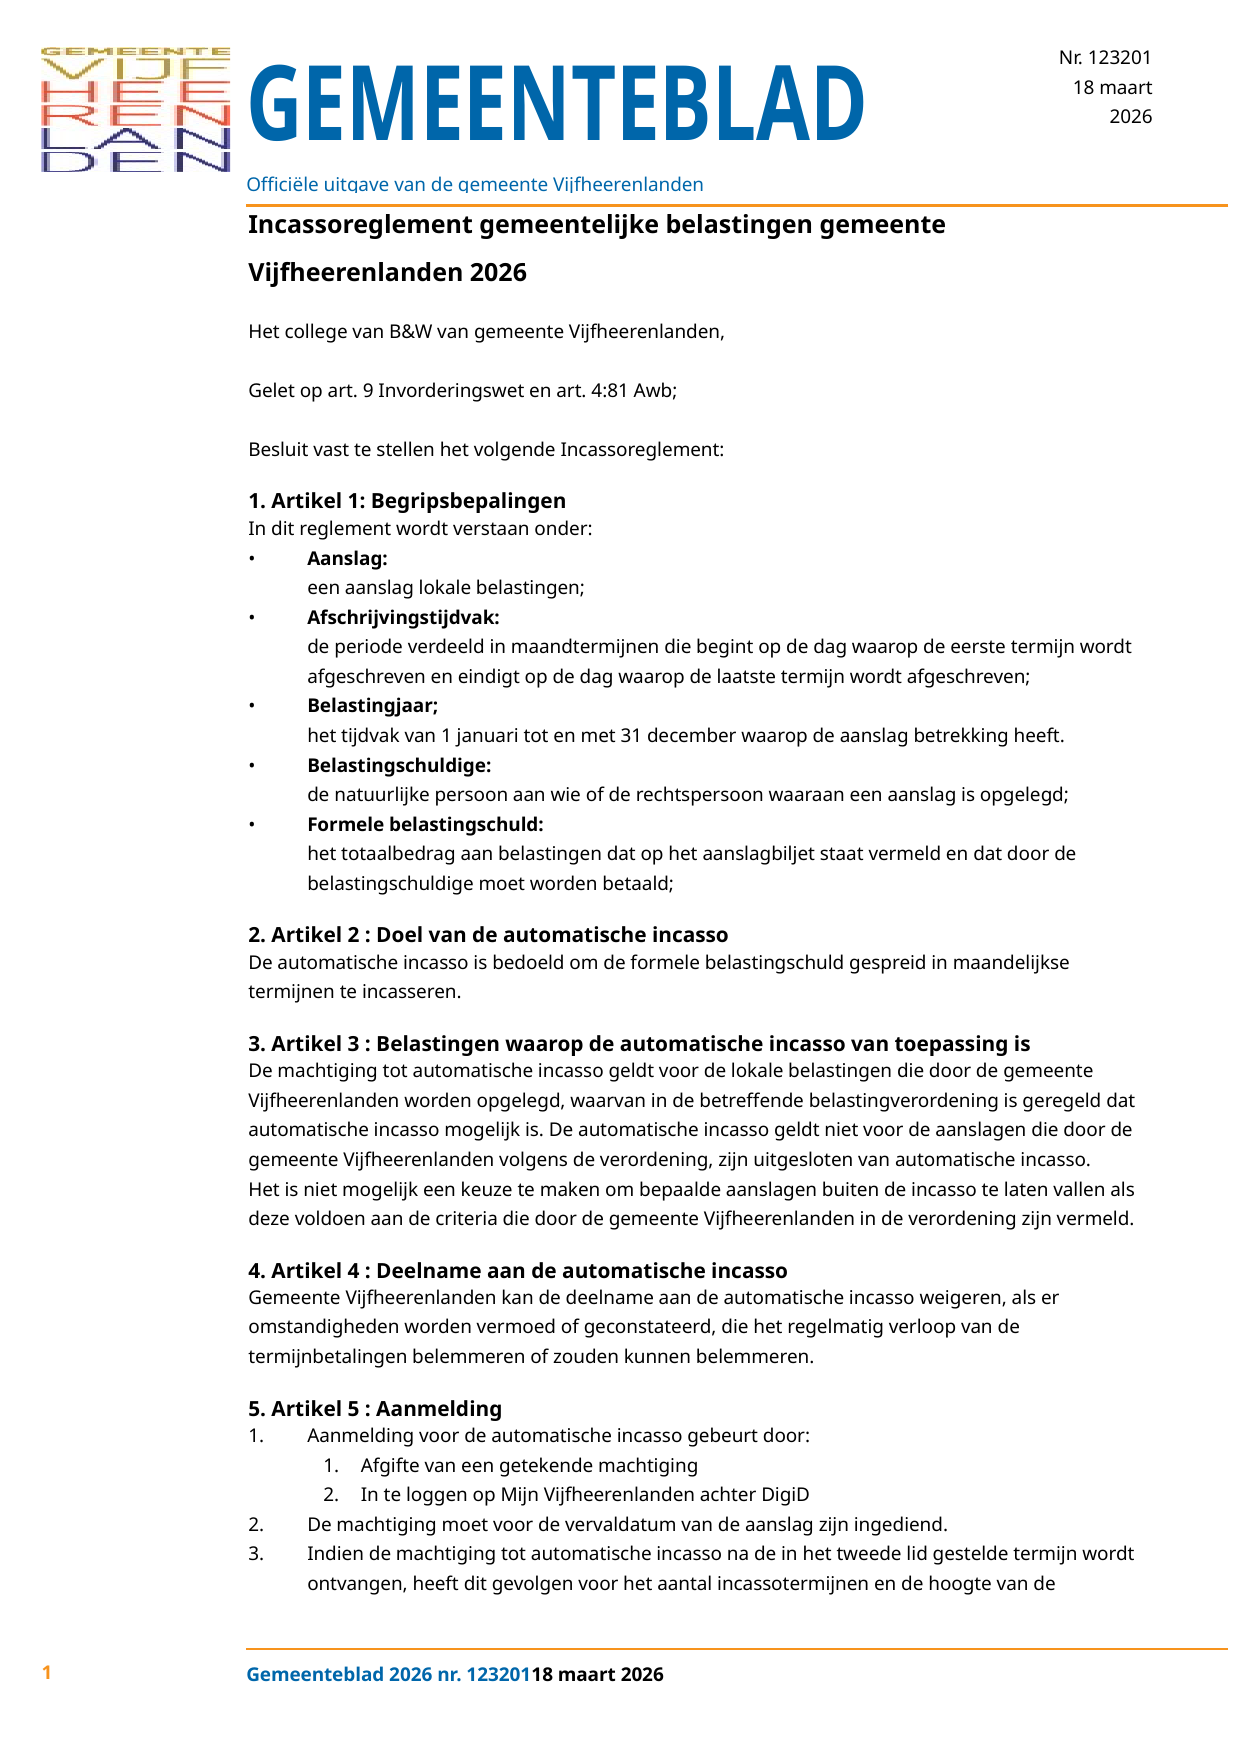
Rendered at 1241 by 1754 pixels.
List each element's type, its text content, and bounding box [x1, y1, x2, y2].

text Gemeente Vijfheerenlanden kan de deelname aan de automatische incasso weigeren, als er omstandigheden worden vermoed of geconstateerd, die het regelmatig verloop van de termijnbetalingen belemmeren of zouden kunnen belemmeren. [248, 1284, 1152, 1369]
list Belastingschuldige: [248, 752, 1152, 777]
text Het is niet mogelijk een keuze te maken om bepaalde aanslagen buiten de incasso te laten vallen als deze voldoen aan de criteria die door de gemeente Vijfheerenlanden in de verordening zijn vermeld. [248, 1176, 1152, 1231]
picture [41, 47, 231, 172]
list Aanslag: [248, 545, 1152, 570]
list het tijdvak van 1 januari tot en met 31 december waarop de aanslag betrekking heeft. [248, 722, 1152, 748]
text 2. Artikel 2 : Doel van de automatische incasso [248, 921, 1152, 949]
text 5. Artikel 5 : Aanmelding [248, 1394, 1152, 1422]
list Indien de machtiging tot automatische incasso na de in het tweede lid gestelde termijn wordt ontvangen, heeft dit gevolgen voor het aantal incassotermijnen en de hoogte van de [248, 1541, 1152, 1596]
list het totaalbedrag aan belastingen dat op het aanslagbiljet staat vermeld en dat door de belastingschuldige moet worden betaald; [248, 841, 1152, 896]
text De machtiging tot automatische incasso geldt voor de lokale belastingen die door de gemeente Vijfheerenlanden worden opgelegd, waarvan in de betreffende belastingverordening is geregeld dat automatische incasso mogelijk is. De automatische incasso geldt niet voor de aanslagen die door de gemeente Vijfheerenlanden volgens de verordening, zijn uitgesloten van automatische incasso. [248, 1057, 1152, 1172]
text Gelet op art. 9 Invorderingswet en art. 4:81 Awb; [248, 377, 1152, 403]
list Afschrijvingstijdvak: [248, 604, 1152, 629]
text 4. Artikel 4 : Deelname aan de automatische incasso [248, 1256, 1152, 1284]
list De machtiging moet voor de vervaldatum van de aanslag zijn ingediend. [248, 1511, 1152, 1537]
list Aanmelding voor de automatische incasso gebeurt door: [248, 1422, 1152, 1448]
list de natuurlijke persoon aan wie of de rechtspersoon waaraan een aanslag is opgelegd; [248, 781, 1152, 807]
text De automatische incasso is bedoeld om de formele belastingschuld gespreid in maandelijkse termijnen te incasseren. [248, 949, 1152, 1004]
text In dit reglement wordt verstaan onder: [248, 515, 1152, 541]
list de periode verdeeld in maandtermijnen die begint op de dag waarop de eerste termijn wordt afgeschreven en eindigt op de dag waarop de laatste termijn wordt afgeschreven; [248, 633, 1152, 689]
text 3. Artikel 3 : Belastingen waarop de automatische incasso van toepassing is [248, 1029, 1152, 1057]
text Besluit vast te stellen het volgende Incassoreglement: [248, 436, 1152, 462]
text Het college van B&W van gemeente Vijfheerenlanden, [248, 318, 1152, 344]
list een aanslag lokale belastingen; [248, 574, 1152, 600]
list In te loggen op Mijn Vijfheerenlanden achter DigiD [323, 1481, 1152, 1507]
text Incassoreglement gemeentelijke belastingen gemeente Vijfheerenlanden 2026 [248, 207, 1152, 288]
list Belastingjaar; [248, 693, 1152, 718]
text 1. Artikel 1: Begripsbepalingen [248, 487, 1152, 515]
list Formele belastingschuld: [248, 811, 1152, 837]
list Afgifte van een getekende machtiging [323, 1452, 1152, 1477]
